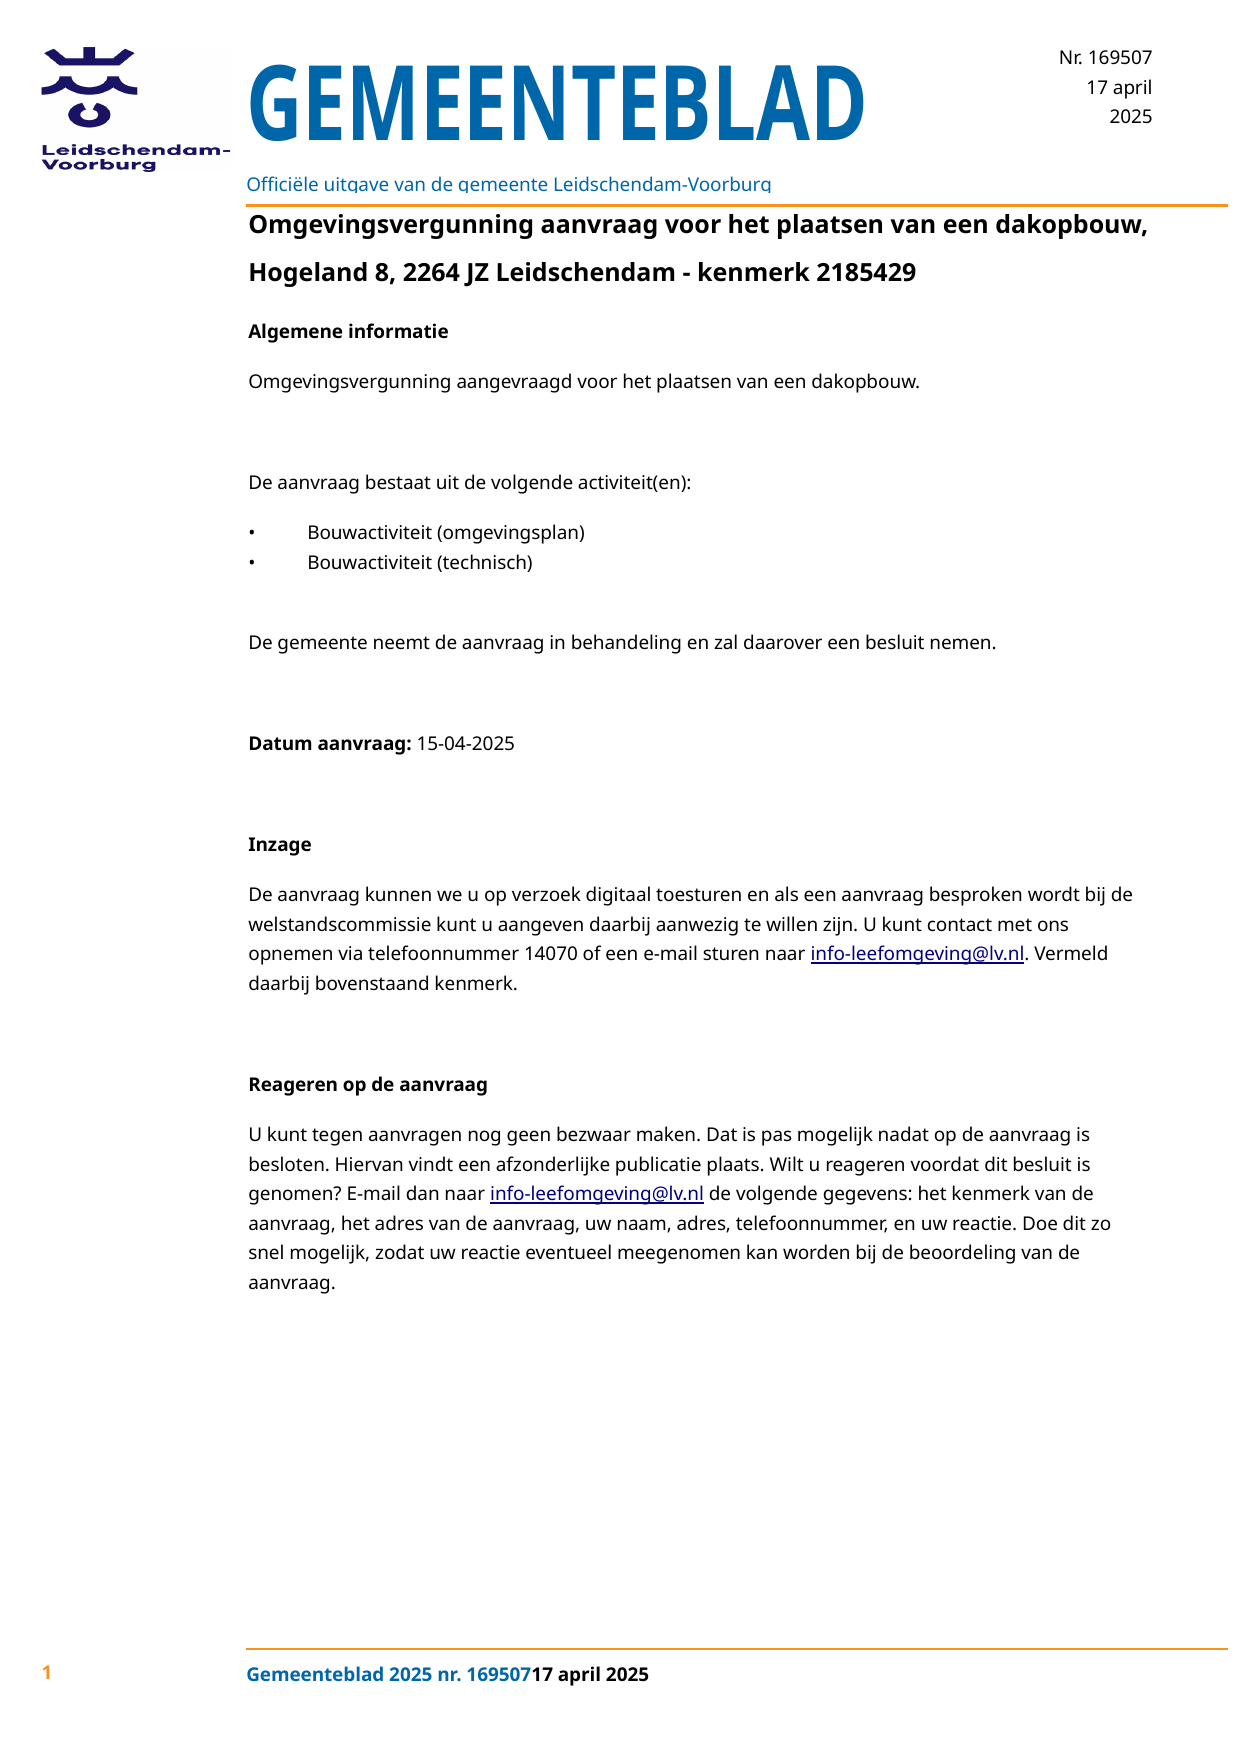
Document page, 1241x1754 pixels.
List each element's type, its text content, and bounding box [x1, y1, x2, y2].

text De aanvraag kunnen we u op verzoek digitaal toesturen en als een aanvraag besproken wordt bij de welstandscommissie kunt u aangeven daarbij aanwezig te willen zijn. U kunt contact met ons opnemen via telefoonnummer 14070 of een e-mail sturen naar info-leefomgeving@lv.nl. Vermeld daarbij bovenstaand kenmerk. [248, 881, 1152, 996]
text Datum aanvraag: 15-04-2025 [248, 730, 1152, 756]
text Reageren op de aanvraag [248, 1071, 1152, 1097]
list Bouwactiviteit (omgevingsplan) [248, 519, 1152, 545]
text Algemene informatie [248, 318, 1152, 344]
text Omgevingsvergunning aanvraag voor het plaatsen van een dakopbouw, Hogeland 8, 2264 JZ Leidschendam - kenmerk 2185429 [248, 207, 1152, 288]
list Bouwactiviteit (technisch) [248, 549, 1152, 575]
text De aanvraag bestaat uit de volgende activiteit(en): [248, 469, 1152, 495]
text Inzage [248, 831, 1152, 857]
text U kunt tegen aanvragen nog geen bezwaar maken. Dat is pas mogelijk nadat op de aanvraag is besloten. Hiervan vindt een afzonderlijke publicatie plaats. Wilt u reageren voordat dit besluit is genomen? E-mail dan naar info-leefomgeving@lv.nl de volgende gegevens: het kenmerk van de aanvraag, het adres van de aanvraag, uw naam, adres, telefoonnummer, en uw reactie. Doe dit zo snel mogelijk, zodat uw reactie eventueel meegenomen kan worden bij de beoordeling van de aanvraag. [248, 1121, 1152, 1295]
picture [41, 47, 231, 172]
text Omgevingsvergunning aangevraagd voor het plaatsen van een dakopbouw. [248, 368, 1152, 394]
text De gemeente neemt de aanvraag in behandeling en zal daarover een besluit nemen. [248, 629, 1152, 655]
